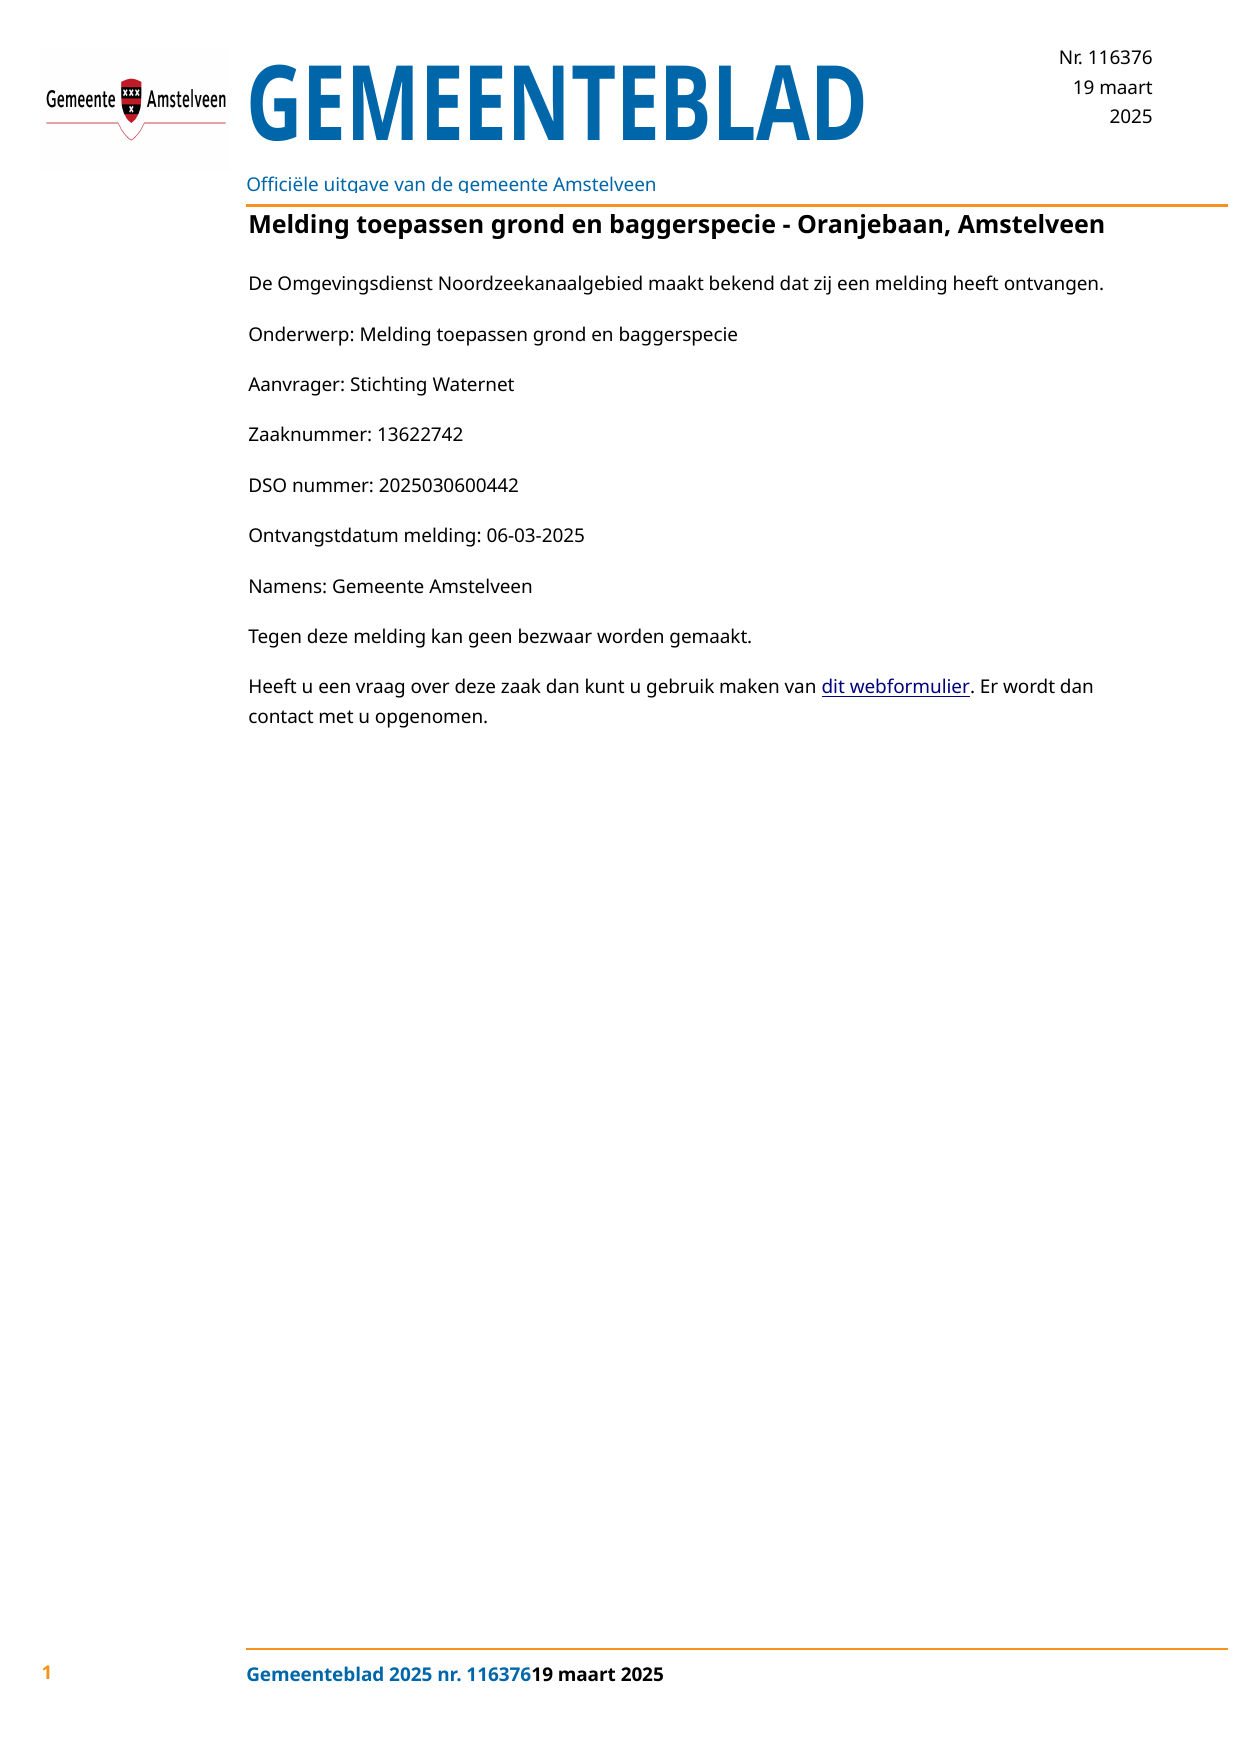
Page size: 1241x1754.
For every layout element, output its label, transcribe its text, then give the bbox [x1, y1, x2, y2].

text Zaaknummer: 13622742 [248, 422, 1152, 447]
text Melding toepassen grond en baggerspecie - Oranjebaan, Amstelveen [248, 207, 1152, 241]
picture [41, 47, 231, 172]
text Tegen deze melding kan geen bezwaar worden gemaakt. [248, 623, 1152, 649]
text Namens: Gemeente Amstelveen [248, 573, 1152, 598]
text Ontvangstdatum melding: 06-03-2025 [248, 522, 1152, 548]
text Heeft u een vraag over deze zaak dan kunt u gebruik maken van dit webformulier. Er wordt dan contact met u opgenomen. [248, 674, 1152, 729]
text DSO nummer: 2025030600442 [248, 472, 1152, 498]
text Onderwerp: Melding toepassen grond en baggerspecie [248, 321, 1152, 346]
text Aanvrager: Stichting Waternet [248, 371, 1152, 397]
text De Omgevingsdienst Noordzeekanaalgebied maakt bekend dat zij een melding heeft ontvangen. [248, 270, 1152, 296]
